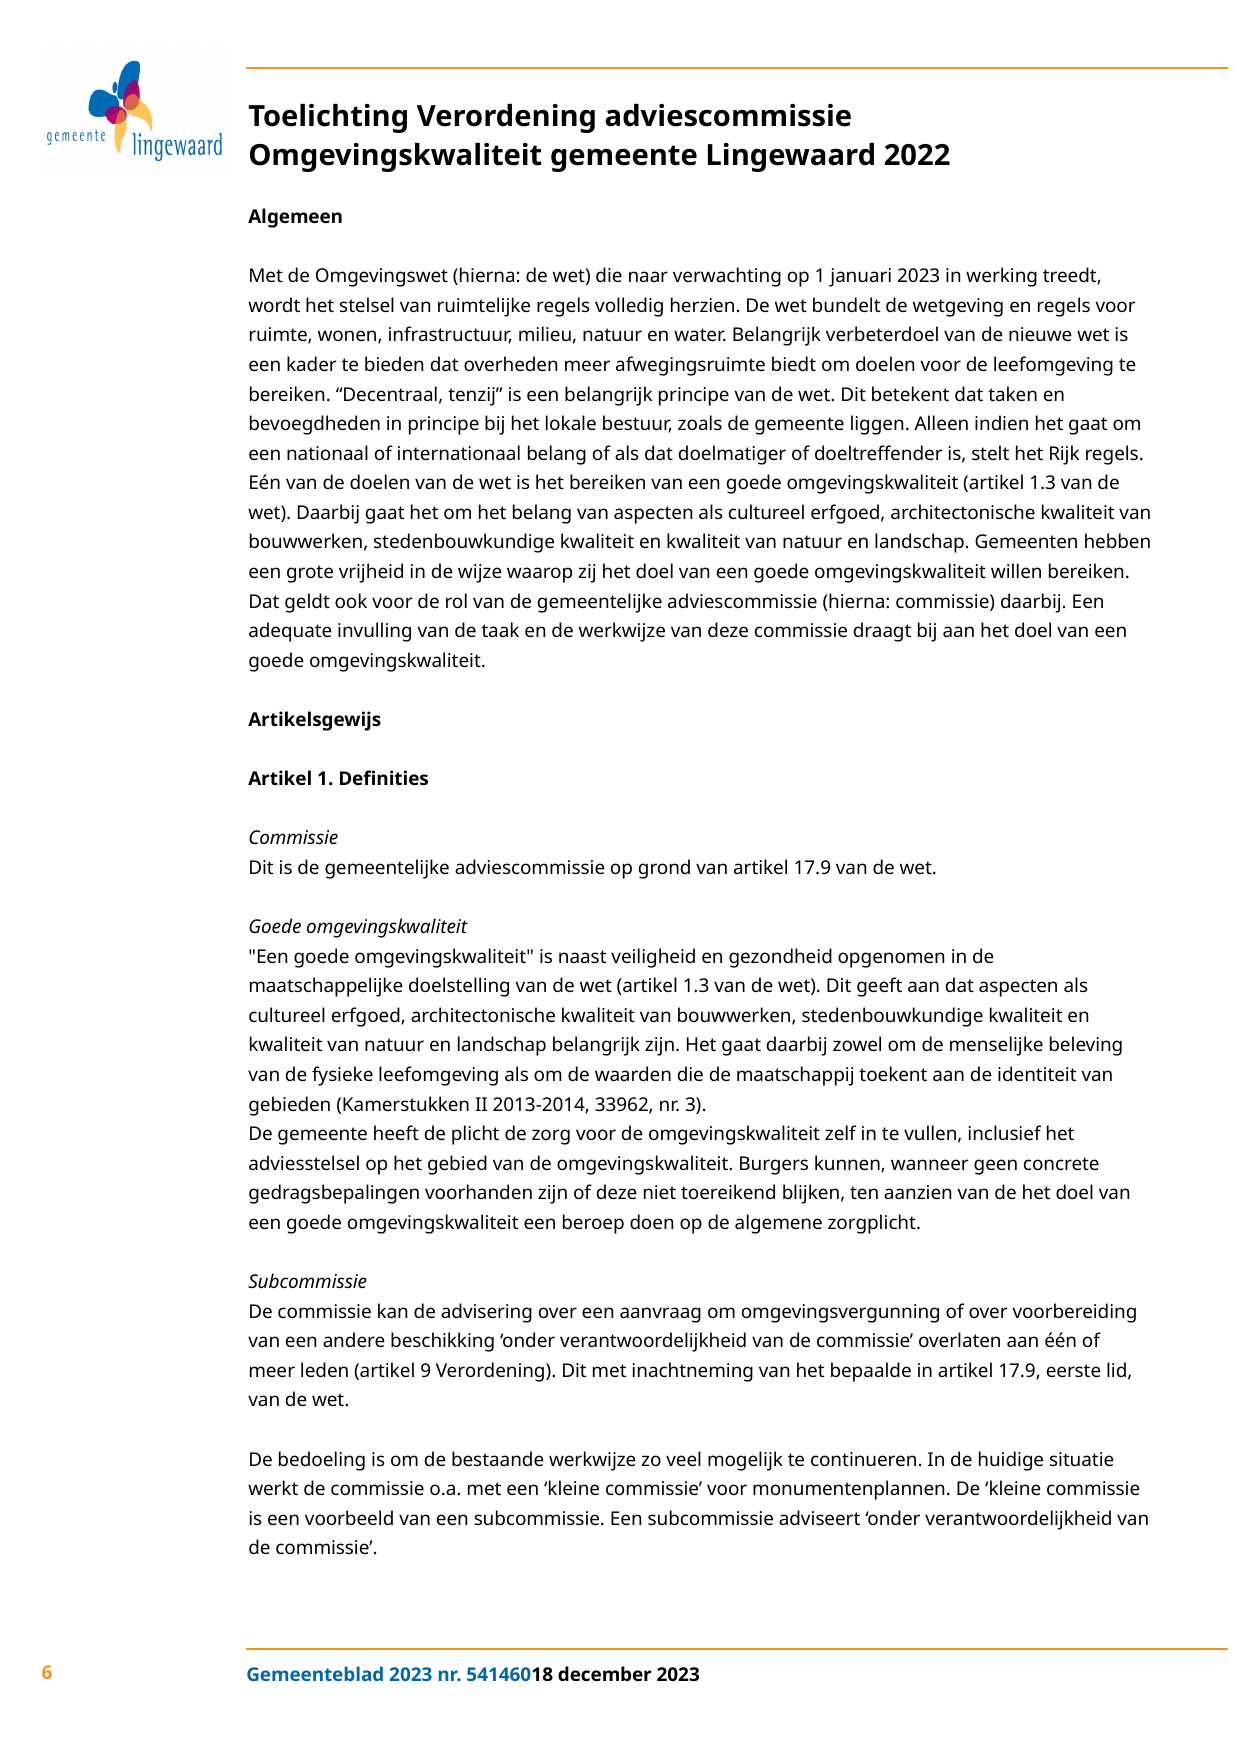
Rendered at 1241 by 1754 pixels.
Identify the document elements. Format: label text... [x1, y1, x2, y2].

text Met de Omgevingswet (hierna: de wet) die naar verwachting op 1 januari 2023 in werking treedt, wordt het stelsel van ruimtelijke regels volledig herzien. De wet bundelt de wetgeving en regels voor ruimte, wonen, infrastructuur, milieu, natuur en water. Belangrijk verbeterdoel van de nieuwe wet is een kader te bieden dat overheden meer afwegingsruimte biedt om doelen voor de leefomgeving te bereiken. “Decentraal, tenzij” is een belangrijk principe van de wet. Dit betekent dat taken en bevoegdheden in principe bij het lokale bestuur, zoals de gemeente liggen. Alleen indien het gaat om een nationaal of internationaal belang of als dat doelmatiger of doeltreffender is, stelt het Rijk regels. [248, 262, 1152, 466]
text De bedoeling is om de bestaande werkwijze zo veel mogelijk te continueren. In de huidige situatie werkt de commissie o.a. met een ‘kleine commissie’ voor monumentenplannen. De ‘kleine commissie is een voorbeeld van een subcommissie. Een subcommissie adviseert ‘onder verantwoordelijkheid van de commissie’. [248, 1446, 1152, 1560]
text Algemeen [248, 203, 1152, 229]
text Eén van de doelen van de wet is het bereiken van een goede omgevingskwaliteit (artikel 1.3 van de wet). Daarbij gaat het om het belang van aspecten als cultureel erfgoed, architectonische kwaliteit van bouwwerken, stedenbouwkundige kwaliteit en kwaliteit van natuur en landschap. Gemeenten hebben een grote vrijheid in de wijze waarop zij het doel van een goede omgevingskwaliteit willen bereiken. Dat geldt ook voor de rol van de gemeentelijke adviescommissie (hierna: commissie) daarbij. Een adequate invulling van de taak en de werkwijze van deze commissie draagt bij aan het doel van een goede omgevingskwaliteit. [248, 469, 1152, 673]
text Commissie [248, 824, 1152, 850]
text "Een goede omgevingskwaliteit" is naast veiligheid en gezondheid opgenomen in de maatschappelijke doelstelling van de wet (artikel 1.3 van de wet). Dit geeft aan dat aspecten als cultureel erfgoed, architectonische kwaliteit van bouwwerken, stedenbouwkundige kwaliteit en kwaliteit van natuur en landschap belangrijk zijn. Het gaat daarbij zowel om de menselijke beleving van de fysieke leefomgeving als om de waarden die de maatschappij toekent aan de identiteit van gebieden (Kamerstukken II 2013-2014, 33962, nr. 3). [248, 943, 1152, 1117]
text Goede omgevingskwaliteit [248, 913, 1152, 939]
text Dit is de gemeentelijke adviescommissie op grond van artikel 17.9 van de wet. [248, 854, 1152, 880]
text Toelichting Verordening adviescommissie Omgevingskwaliteit gemeente Lingewaard 2022 [248, 95, 1152, 174]
text De gemeente heeft de plicht de zorg voor de omgevingskwaliteit zelf in te vullen, inclusief het adviesstelsel op het gebied van de omgevingskwaliteit. Burgers kunnen, wanneer geen concrete gedragsbepalingen voorhanden zijn of deze niet toereikend blijken, ten aanzien van de het doel van een goede omgevingskwaliteit een beroep doen op de algemene zorgplicht. [248, 1120, 1152, 1235]
text Artikel 1. Definities [248, 765, 1152, 791]
text Artikelsgewijs [248, 706, 1152, 732]
picture [41, 47, 231, 172]
text Subcommissie [248, 1268, 1152, 1294]
text De commissie kan de advisering over een aanvraag om omgevingsvergunning of over voorbereiding van een andere beschikking ‘onder verantwoordelijkheid van de commissie’ overlaten aan één of meer leden (artikel 9 Verordening). Dit met inachtneming van het bepaalde in artikel 17.9, eerste lid, van de wet. [248, 1298, 1152, 1412]
